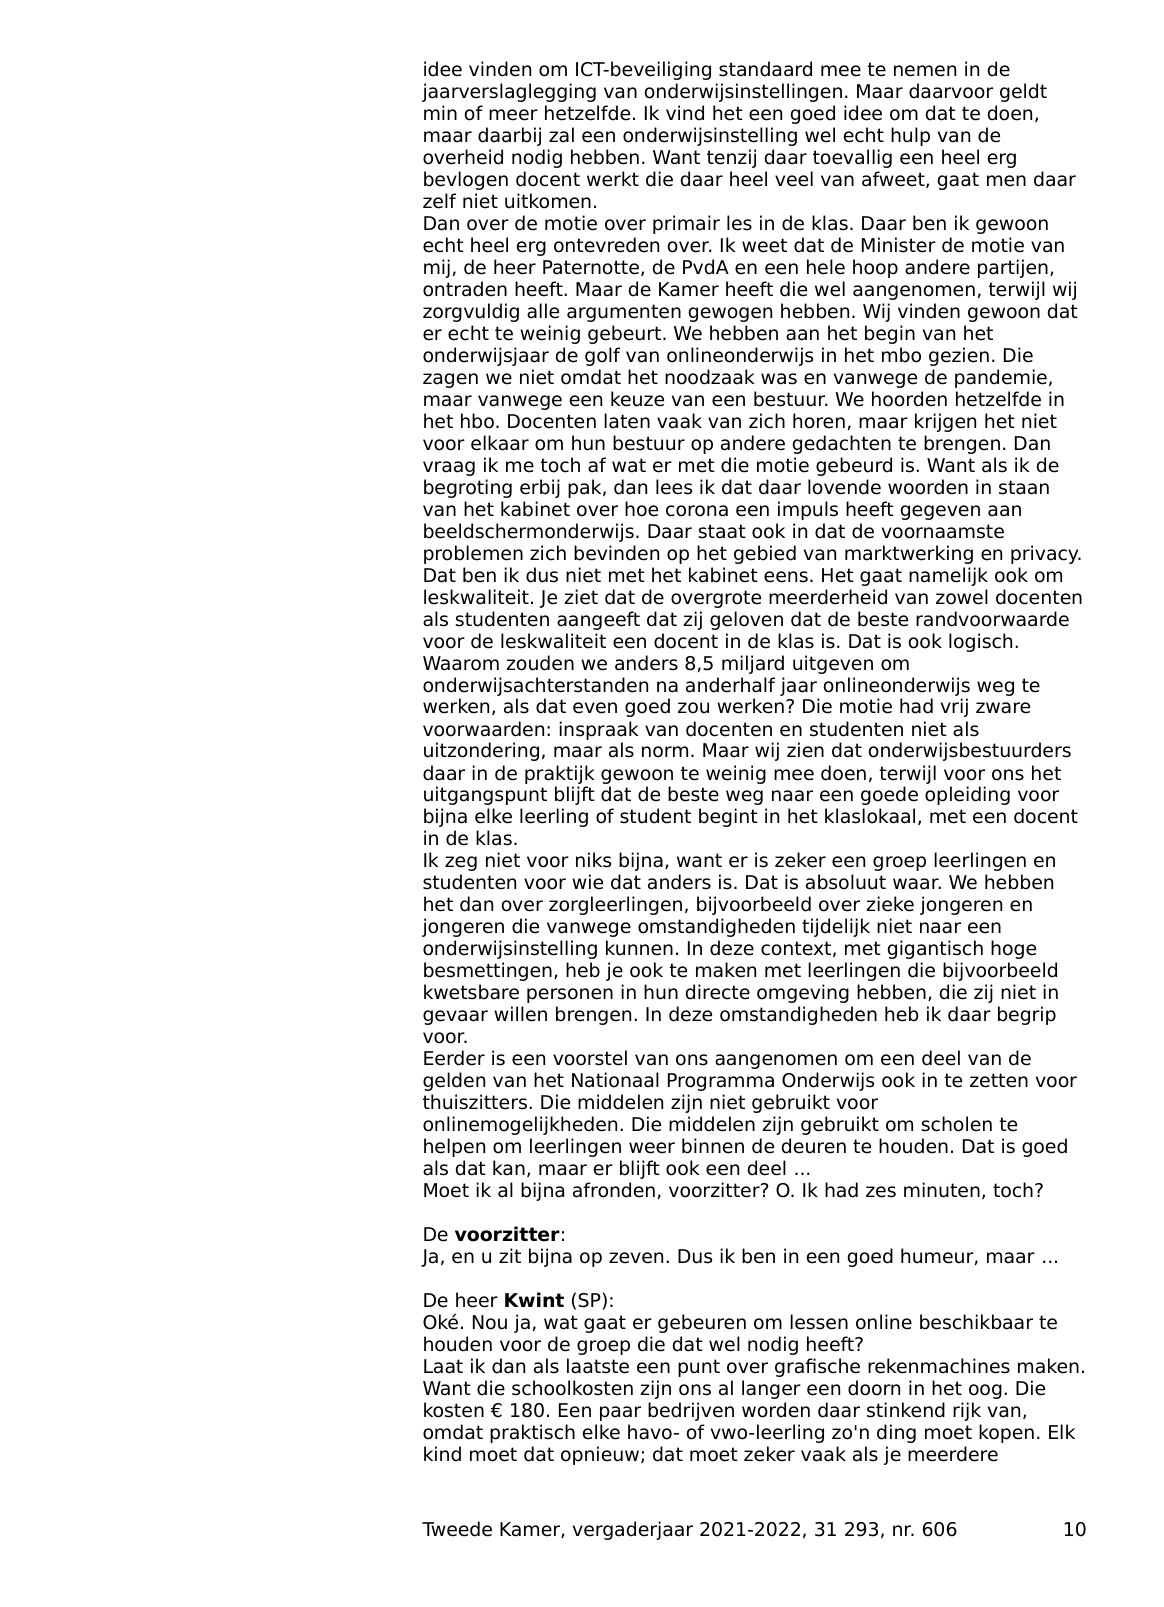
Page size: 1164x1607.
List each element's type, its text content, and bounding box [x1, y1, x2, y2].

text De heer Kwint (SP): [422, 1290, 1087, 1312]
text Oké. Nou ja, wat gaat er gebeuren om lessen online beschikbaar te houden voor de groep die dat wel nodig heeft? [422, 1312, 1087, 1356]
text Moet ik al bijna afronden, voorzitter? O. Ik had zes minuten, toch? [422, 1180, 1087, 1202]
text Laat ik dan als laatste een punt over grafische rekenmachines maken. Want die schoolkosten zijn ons al langer een doorn in het oog. Die kosten € 180. Een paar bedrijven worden daar stinkend rijk van, omdat praktisch elke havo- of vwo-leerling zo'n ding moet kopen. Elk kind moet dat opnieuw; dat moet zeker vaak als je meerdere [422, 1356, 1087, 1466]
text idee vinden om ICT-beveiliging standaard mee te nemen in de jaarverslaglegging van onderwijsinstellingen. Maar daarvoor geldt min of meer hetzelfde. Ik vind het een goed idee om dat te doen, maar daarbij zal een onderwijsinstelling wel echt hulp van de overheid nodig hebben. Want tenzij daar toevallig een heel erg bevlogen docent werkt die daar heel veel van afweet, gaat men daar zelf niet uitkomen. [422, 59, 1087, 213]
text Eerder is een voorstel van ons aangenomen om een deel van de gelden van het Nationaal Programma Onderwijs ook in te zetten voor thuiszitters. Die middelen zijn niet gebruikt voor onlinemogelijkheden. Die middelen zijn gebruikt om scholen te helpen om leerlingen weer binnen de deuren te houden. Dat is goed als dat kan, maar er blijft ook een deel ... [422, 1048, 1087, 1180]
text De voorzitter: [422, 1224, 1087, 1246]
text Ja, en u zit bijna op zeven. Dus ik ben in een goed humeur, maar ... [422, 1246, 1087, 1268]
text Dat ben ik dus niet met het kabinet eens. Het gaat namelijk ook om leskwaliteit. Je ziet dat de overgrote meerderheid van zowel docenten als studenten aangeeft dat zij geloven dat de beste randvoorwaarde voor de leskwaliteit een docent in de klas is. Dat is ook logisch. Waarom zouden we anders 8,5 miljard uitgeven om onderwijsachterstanden na anderhalf jaar onlineonderwijs weg te werken, als dat even goed zou werken? Die motie had vrij zware voorwaarden: inspraak van docenten en studenten niet als uitzondering, maar als norm. Maar wij zien dat onderwijsbestuurders daar in de praktijk gewoon te weinig mee doen, terwijl voor ons het uitgangspunt blijft dat de beste weg naar een goede opleiding voor bijna elke leerling of student begint in het klaslokaal, met een docent in de klas. [422, 564, 1087, 850]
text Ik zeg niet voor niks bijna, want er is zeker een groep leerlingen en studenten voor wie dat anders is. Dat is absoluut waar. We hebben het dan over zorgleerlingen, bijvoorbeeld over zieke jongeren en jongeren die vanwege omstandigheden tijdelijk niet naar een onderwijsinstelling kunnen. In deze context, met gigantisch hoge besmettingen, heb je ook te maken met leerlingen die bijvoorbeeld kwetsbare personen in hun directe omgeving hebben, die zij niet in gevaar willen brengen. In deze omstandigheden heb ik daar begrip voor. [422, 850, 1087, 1048]
text Dan over de motie over primair les in de klas. Daar ben ik gewoon echt heel erg ontevreden over. Ik weet dat de Minister de motie van mij, de heer Paternotte, de PvdA en een hele hoop andere partijen, ontraden heeft. Maar de Kamer heeft die wel aangenomen, terwijl wij zorgvuldig alle argumenten gewogen hebben. Wij vinden gewoon dat er echt te weinig gebeurt. We hebben aan het begin van het onderwijsjaar de golf van onlineonderwijs in het mbo gezien. Die zagen we niet omdat het noodzaak was en vanwege de pandemie, maar vanwege een keuze van een bestuur. We hoorden hetzelfde in het hbo. Docenten laten vaak van zich horen, maar krijgen het niet voor elkaar om hun bestuur op andere gedachten te brengen. Dan vraag ik me toch af wat er met die motie gebeurd is. Want als ik de begroting erbij pak, dan lees ik dat daar lovende woorden in staan van het kabinet over hoe corona een impuls heeft gegeven aan beeldschermonderwijs. Daar staat ook in dat de voornaamste problemen zich bevinden op het gebied van marktwerking en privacy. [422, 213, 1087, 564]
